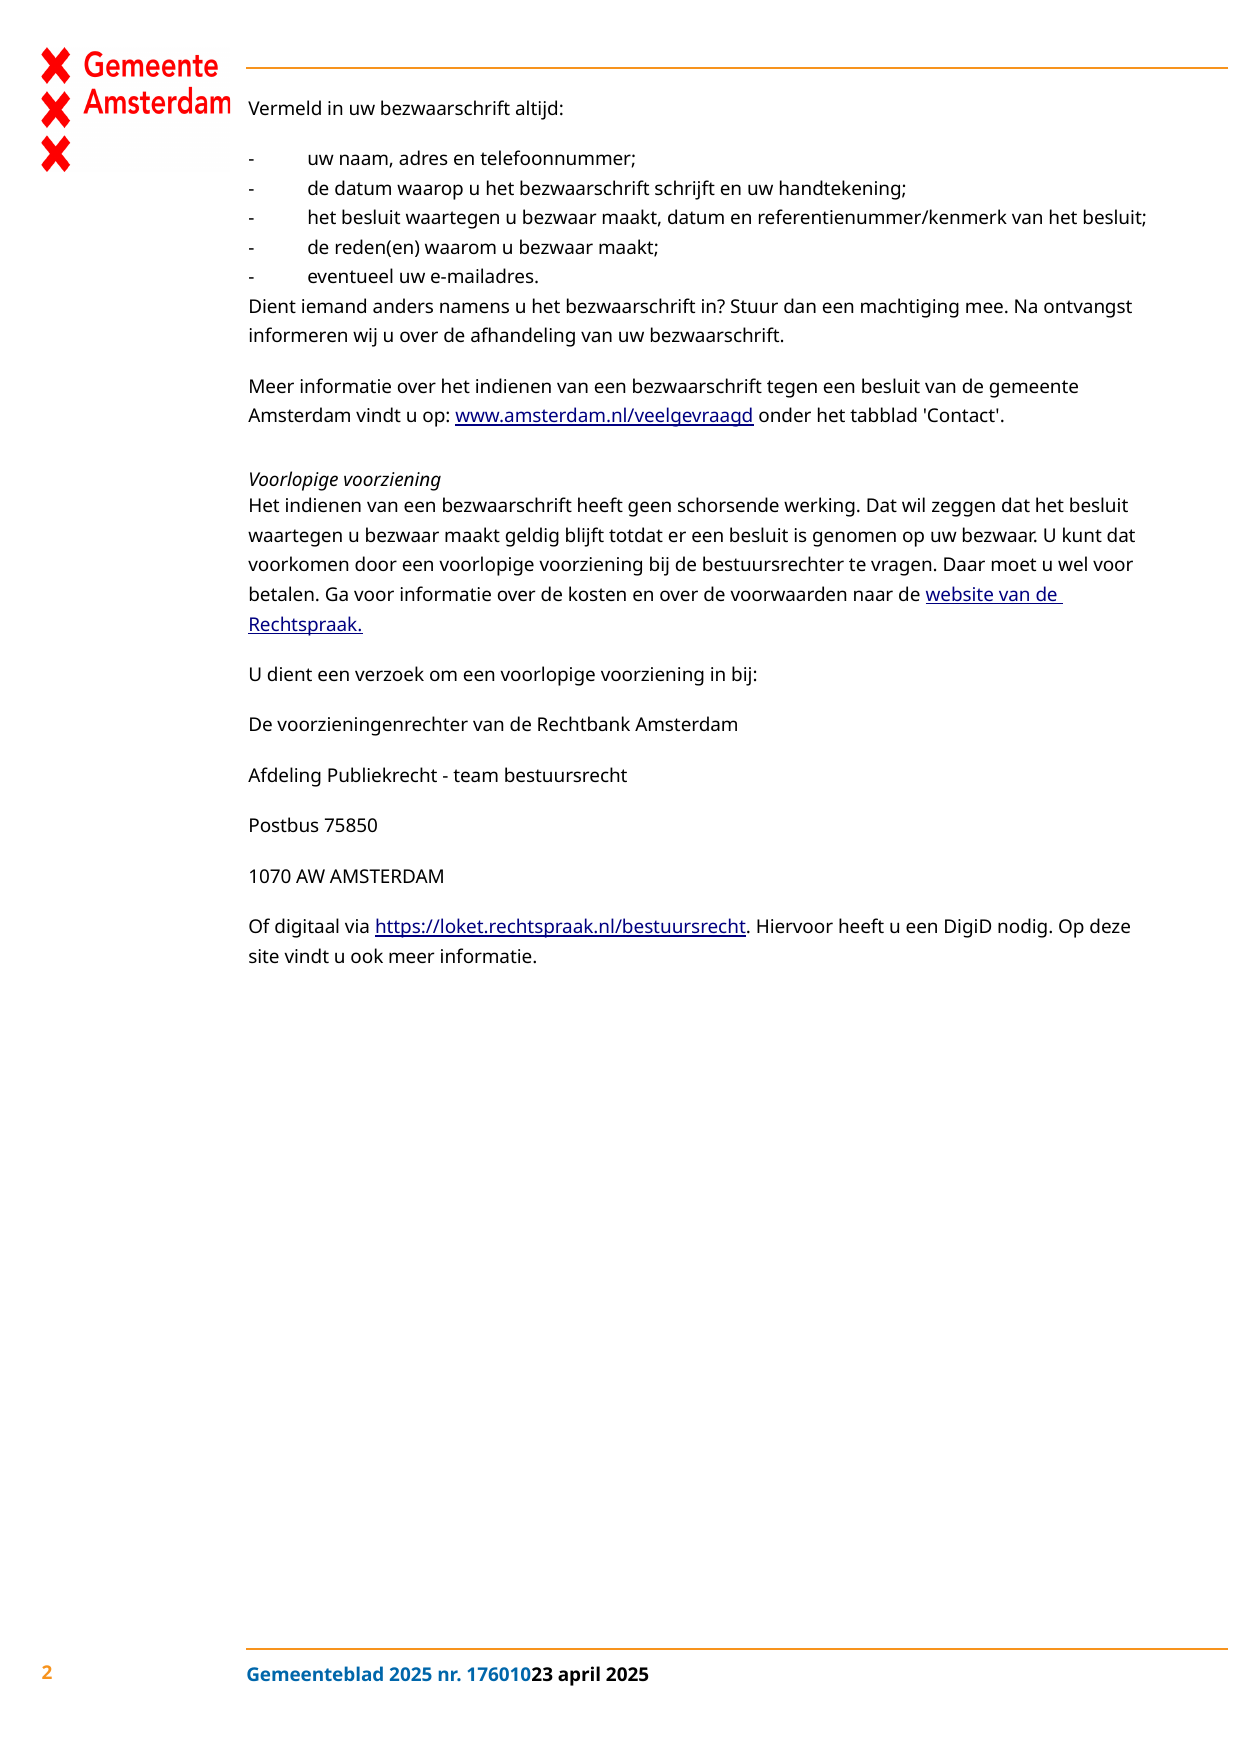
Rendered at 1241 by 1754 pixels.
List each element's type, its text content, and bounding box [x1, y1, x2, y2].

text U dient een verzoek om een voorlopige voorziening in bij: [248, 661, 1152, 687]
list de reden(en) waarom u bezwaar maakt; [248, 234, 1152, 260]
text Vermeld in uw bezwaarschrift altijd: [248, 95, 1152, 121]
text Meer informatie over het indienen van een bezwaarschrift tegen een besluit van de gemeente Amsterdam vindt u op: www.amsterdam.nl/veelgevraagd onder het tabblad 'Contact'. [248, 373, 1152, 428]
text Voorlopige voorziening [248, 467, 1152, 492]
text Het indienen van een bezwaarschrift heeft geen schorsende werking. Dat wil zeggen dat het besluit waartegen u bezwaar maakt geldig blijft totdat er een besluit is genomen op uw bezwaar. U kunt dat voorkomen door een voorlopige voorziening bij de bestuursrechter te vragen. Daar moet u wel voor betalen. Ga voor informatie over de kosten en over de voorwaarden naar de website van de Rechtspraak. [248, 492, 1152, 636]
list uw naam, adres en telefoonnummer; [248, 145, 1152, 171]
text Of digitaal via https://loket.rechtspraak.nl/bestuursrecht. Hiervoor heeft u een DigiD nodig. Op deze site vindt u ook meer informatie. [248, 913, 1152, 968]
text 1070 AW AMSTERDAM [248, 863, 1152, 888]
list de datum waarop u het bezwaarschrift schrijft en uw handtekening; [248, 175, 1152, 201]
text De voorzieningenrechter van de Rechtbank Amsterdam [248, 712, 1152, 737]
picture [41, 47, 231, 172]
text Afdeling Publiekrecht - team bestuursrecht [248, 762, 1152, 788]
list eventueel uw e-mailadres. [248, 263, 1152, 289]
text Postbus 75850 [248, 812, 1152, 838]
list het besluit waartegen u bezwaar maakt, datum en referentienummer/kenmerk van het besluit; [248, 204, 1152, 230]
text Dient iemand anders namens u het bezwaarschrift in? Stuur dan een machtiging mee. Na ontvangst informeren wij u over de afhandeling van uw bezwaarschrift. [248, 293, 1152, 348]
